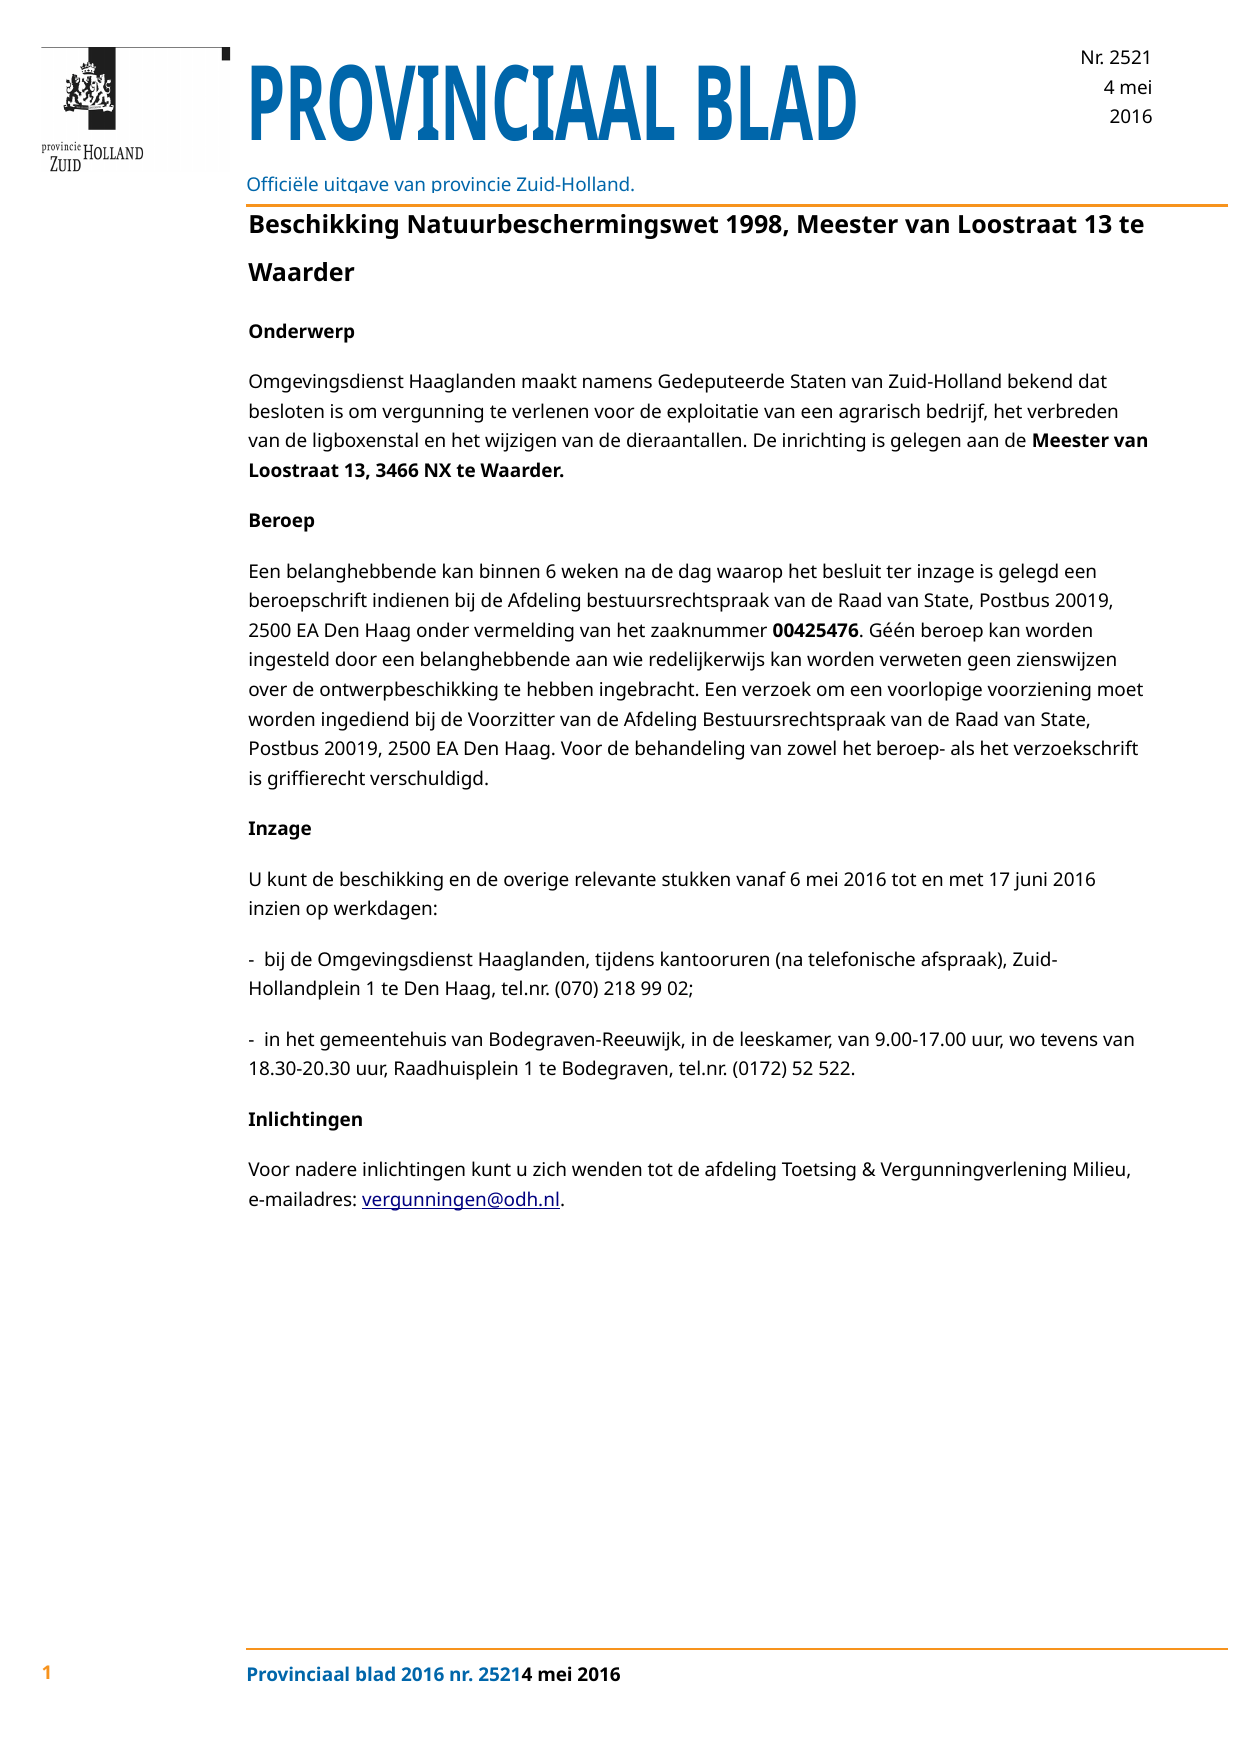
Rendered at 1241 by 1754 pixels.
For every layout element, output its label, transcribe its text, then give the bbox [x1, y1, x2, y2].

text Onderwerp [248, 318, 1152, 344]
text Omgevingsdienst Haaglanden maakt namens Gedeputeerde Staten van Zuid-Holland bekend dat besloten is om vergunning te verlenen voor de exploitatie van een agrarisch bedrijf, het verbreden van de ligboxenstal en het wijzigen van de dieraantallen. De inrichting is gelegen aan de Meester van Loostraat 13, 3466 NX te Waarder. [248, 368, 1152, 483]
text - in het gemeentehuis van Bodegraven-Reeuwijk, in de leeskamer, van 9.00-17.00 uur, wo tevens van 18.30-20.30 uur, Raadhuisplein 1 te Bodegraven, tel.nr. (0172) 52 522. [248, 1026, 1152, 1081]
text Inlichtingen [248, 1106, 1152, 1132]
text Beroep [248, 507, 1152, 533]
text Beschikking Natuurbeschermingswet 1998, Meester van Loostraat 13 te Waarder [248, 207, 1152, 288]
text Inzage [248, 815, 1152, 841]
text U kunt de beschikking en de overige relevante stukken vanaf 6 mei 2016 tot en met 17 juni 2016 inzien op werkdagen: [248, 866, 1152, 921]
text Een belanghebbende kan binnen 6 weken na de dag waarop het besluit ter inzage is gelegd een beroepschrift indienen bij de Afdeling bestuursrechtspraak van de Raad van State, Postbus 20019, 2500 EA Den Haag onder vermelding van het zaaknummer 00425476. Géén beroep kan worden ingesteld door een belanghebbende aan wie redelijkerwijs kan worden verweten geen zienswijzen over de ontwerpbeschikking te hebben ingebracht. Een verzoek om een voorlopige voorziening moet worden ingediend bij de Voorzitter van de Afdeling Bestuursrechtspraak van de Raad van State, Postbus 20019, 2500 EA Den Haag. Voor de behandeling van zowel het beroep- als het verzoekschrift is griffierecht verschuldigd. [248, 558, 1152, 791]
text - bij de Omgevingsdienst Haaglanden, tijdens kantooruren (na telefonische afspraak), Zuid-Hollandplein 1 te Den Haag, tel.nr. (070) 218 99 02; [248, 946, 1152, 1001]
picture [41, 47, 231, 172]
text Voor nadere inlichtingen kunt u zich wenden tot de afdeling Toetsing & Vergunningverlening Milieu, e-mailadres: vergunningen@odh.nl. [248, 1156, 1152, 1212]
